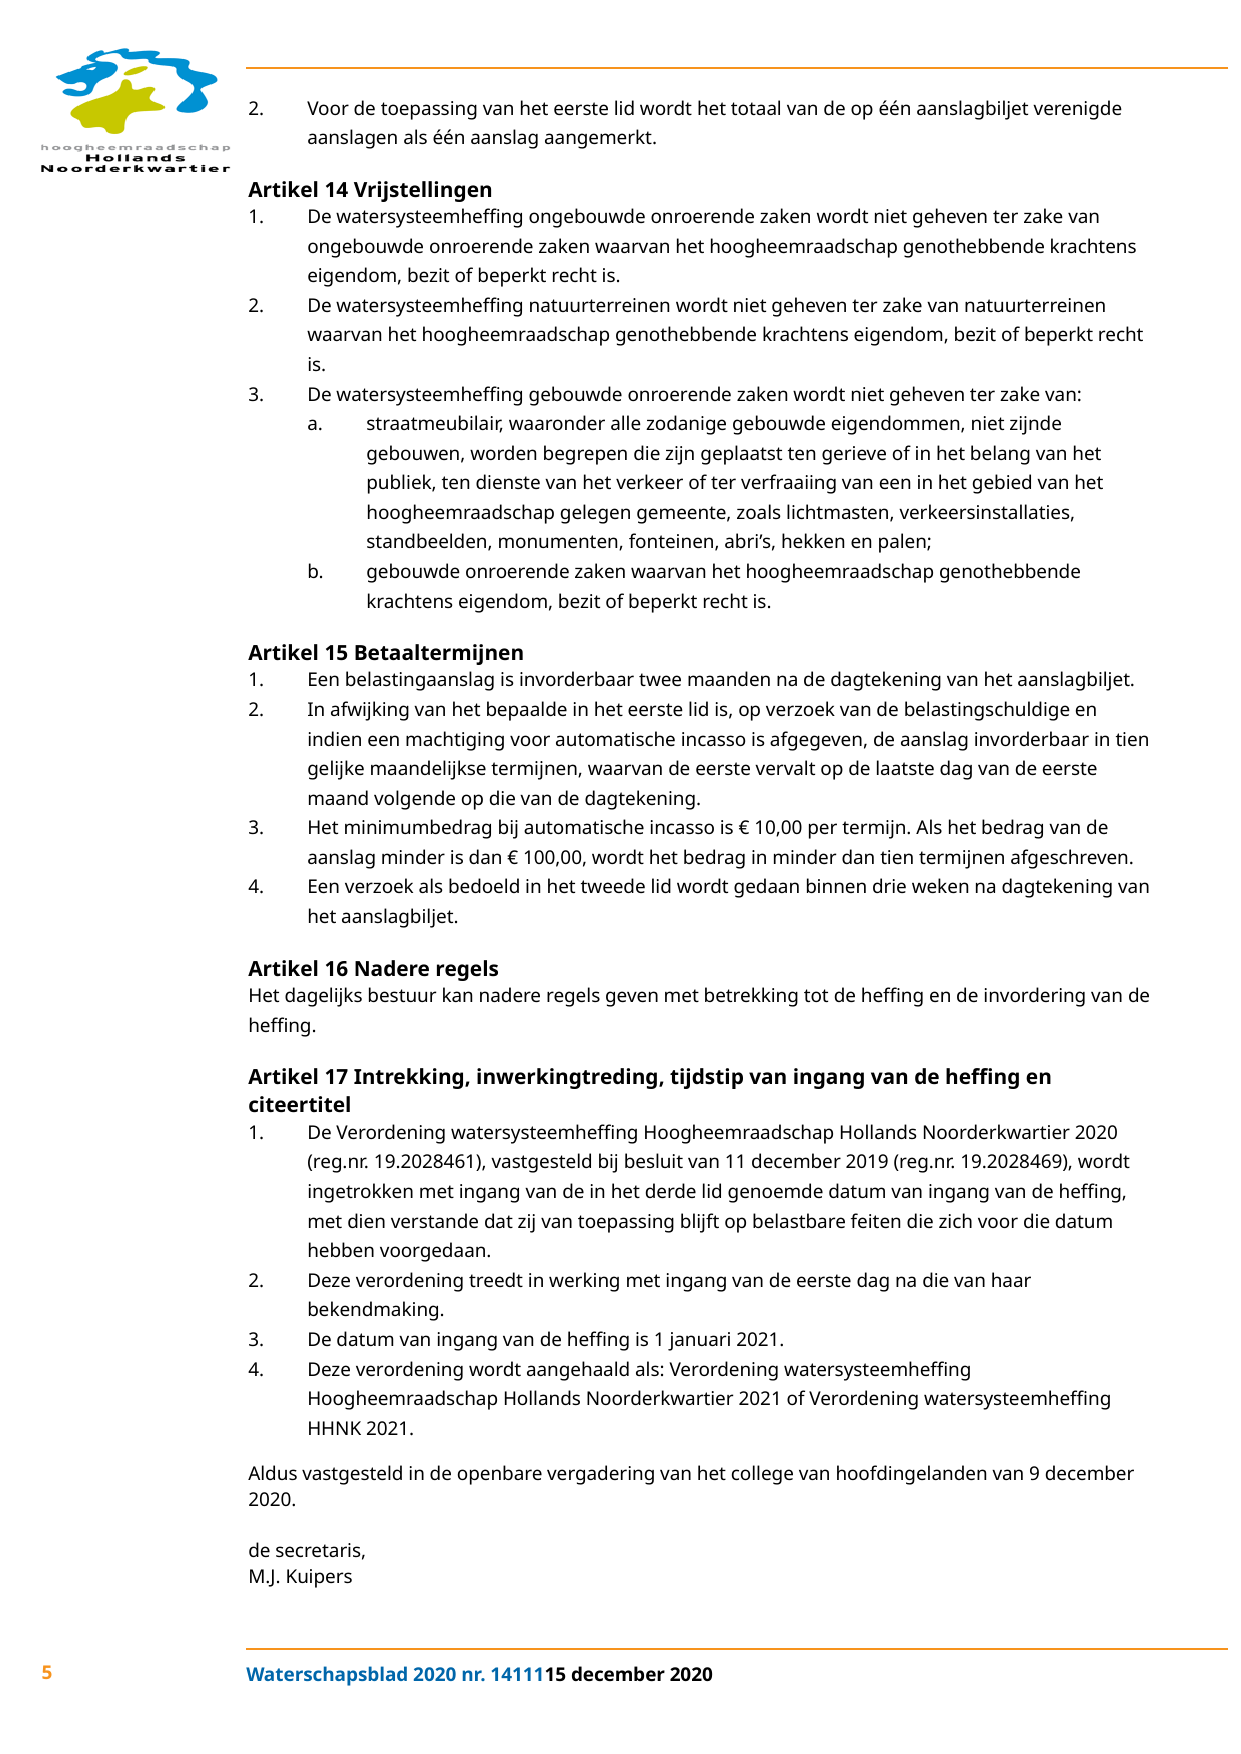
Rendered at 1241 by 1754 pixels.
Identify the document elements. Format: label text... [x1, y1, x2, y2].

list Een belastingaanslag is invorderbaar twee maanden na de dagtekening van het aanslagbiljet. [248, 667, 1152, 692]
text Artikel 16 Nadere regels [248, 954, 1152, 982]
text Artikel 17 Intrekking, inwerkingtreding, tijdstip van ingang van de heffing en citeertitel [248, 1062, 1152, 1119]
list gebouwde onroerende zaken waarvan het hoogheemraadschap genothebbende krachtens eigendom, bezit of beperkt recht is. [307, 558, 1152, 613]
list Deze verordening treedt in werking met ingang van de eerste dag na die van haar bekendmaking. [248, 1267, 1152, 1322]
list Voor de toepassing van het eerste lid wordt het totaal van de op één aanslagbiljet verenigde aanslagen als één aanslag aangemerkt. [248, 95, 1152, 150]
list In afwijking van het bepaalde in het eerste lid is, op verzoek van de belastingschuldige en indien een machtiging voor automatische incasso is afgegeven, de aanslag invorderbaar in tien gelijke maandelijkse termijnen, waarvan de eerste vervalt op de laatste dag van de eerste maand volgende op die van de dagtekening. [248, 696, 1152, 811]
text Artikel 14 Vrijstellingen [248, 175, 1152, 203]
text Artikel 15 Betaaltermijnen [248, 638, 1152, 667]
text Het dagelijks bestuur kan nadere regels geven met betrekking tot de heffing en de invordering van de heffing. [248, 982, 1152, 1037]
list Deze verordening wordt aangehaald als: Verordening watersysteemheffing Hoogheemraadschap Hollands Noorderkwartier 2021 of Verordening watersysteemheffing HHNK 2021. [248, 1356, 1152, 1441]
text de secretaris, [248, 1538, 1152, 1563]
list De datum van ingang van de heffing is 1 januari 2021. [248, 1326, 1152, 1352]
picture [41, 47, 231, 172]
text Aldus vastgesteld in de openbare vergadering van het college van hoofdingelanden van 9 december 2020. [248, 1461, 1152, 1512]
list Het minimumbedrag bij automatische incasso is € 10,00 per termijn. Als het bedrag van de aanslag minder is dan € 100,00, wordt het bedrag in minder dan tien termijnen afgeschreven. [248, 814, 1152, 870]
list De watersysteemheffing natuurterreinen wordt niet geheven ter zake van natuurterreinen waarvan het hoogheemraadschap genothebbende krachtens eigendom, bezit of beperkt recht is. [248, 292, 1152, 377]
list De watersysteemheffing ongebouwde onroerende zaken wordt niet geheven ter zake van ongebouwde onroerende zaken waarvan het hoogheemraadschap genothebbende krachtens eigendom, bezit of beperkt recht is. [248, 203, 1152, 288]
list straatmeubilair, waaronder alle zodanige gebouwde eigendommen, niet zijnde gebouwen, worden begrepen die zijn geplaatst ten gerieve of in het belang van het publiek, ten dienste van het verkeer of ter verfraaiing van een in het gebied van het hoogheemraadschap gelegen gemeente, zoals lichtmasten, verkeersinstallaties, standbeelden, monumenten, fonteinen, abri’s, hekken en palen; [307, 410, 1152, 554]
list Een verzoek als bedoeld in het tweede lid wordt gedaan binnen drie weken na dagtekening van het aanslagbiljet. [248, 874, 1152, 929]
list De watersysteemheffing gebouwde onroerende zaken wordt niet geheven ter zake van: [248, 381, 1152, 406]
text M.J. Kuipers [248, 1563, 1152, 1589]
list De Verordening watersysteemheffing Hoogheemraadschap Hollands Noorderkwartier 2020 (reg.nr. 19.2028461), vastgesteld bij besluit van 11 december 2019 (reg.nr. 19.2028469), wordt ingetrokken met ingang van de in het derde lid genoemde datum van ingang van de heffing, met dien verstande dat zij van toepassing blijft op belastbare feiten die zich voor die datum hebben voorgedaan. [248, 1119, 1152, 1263]
